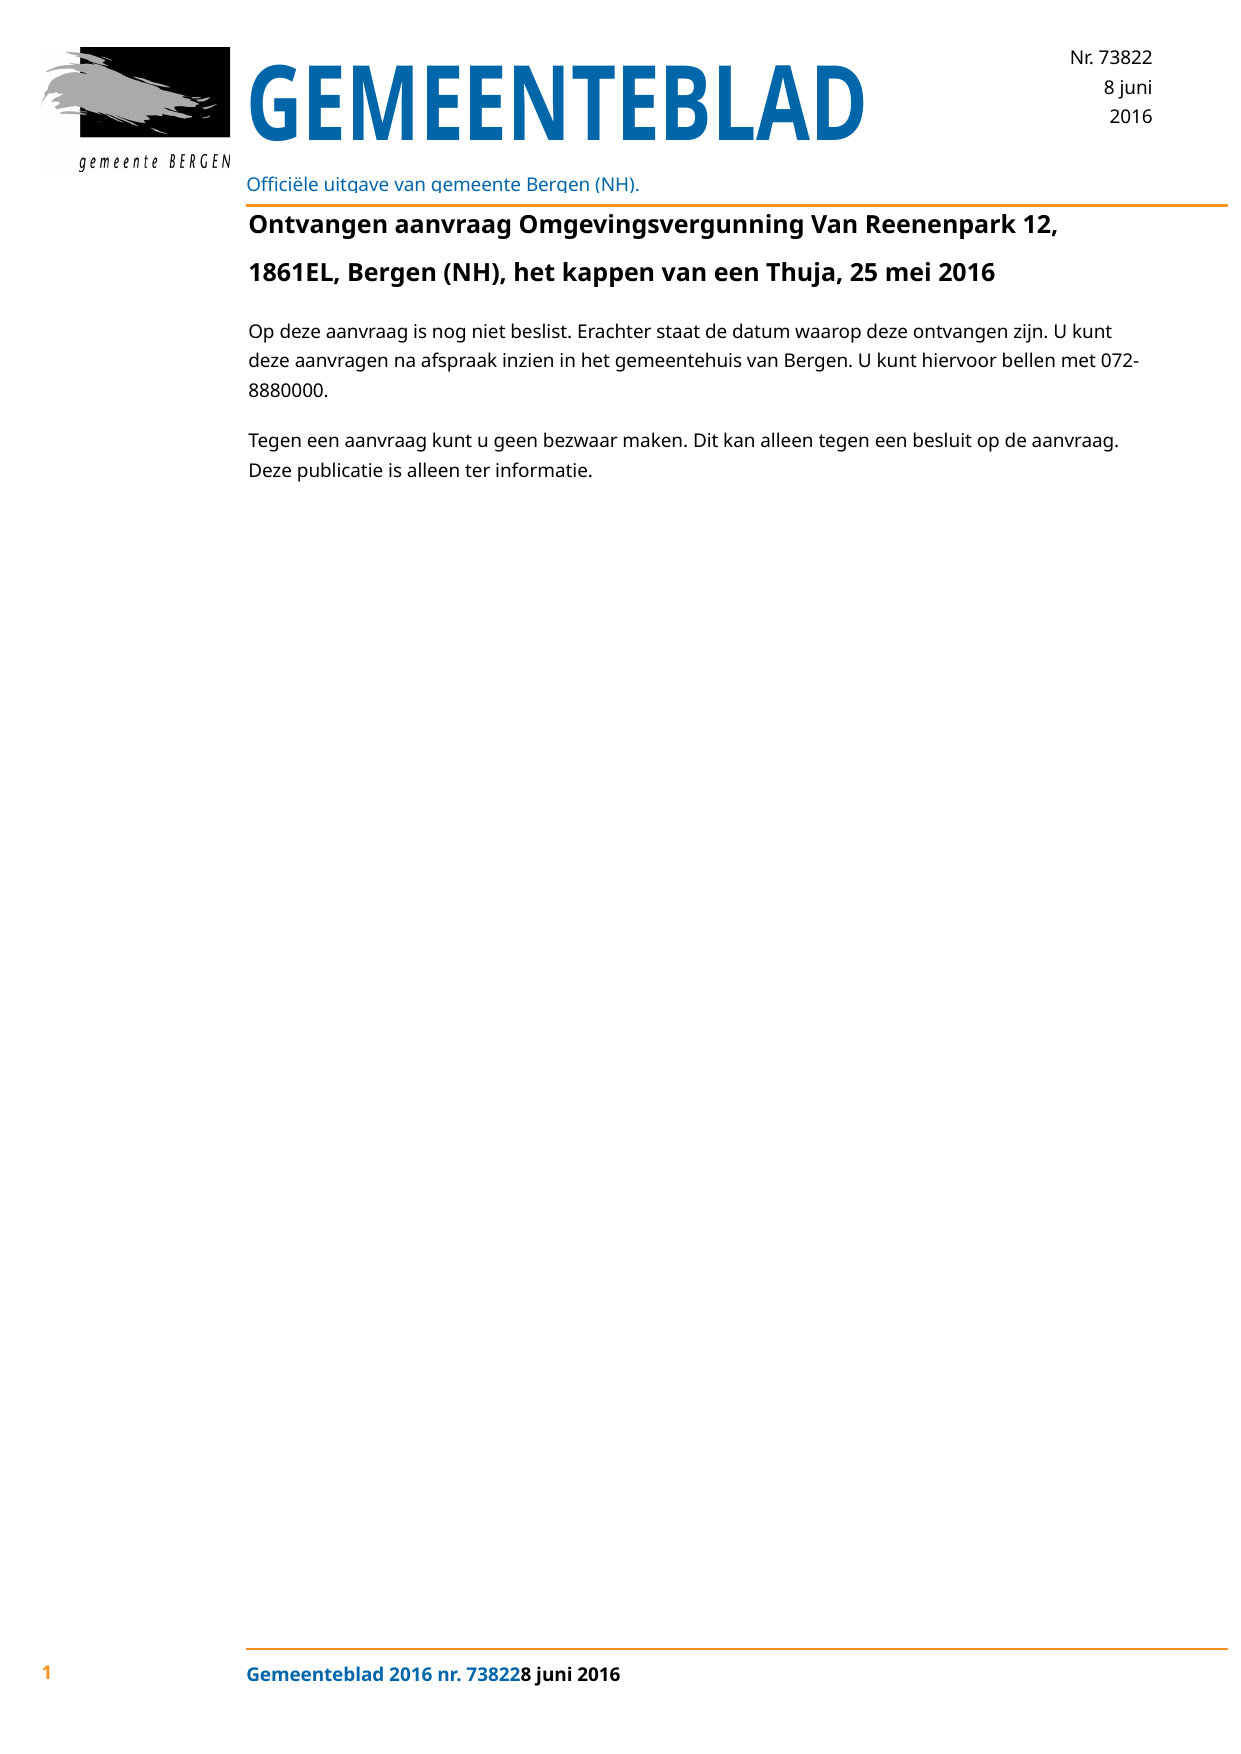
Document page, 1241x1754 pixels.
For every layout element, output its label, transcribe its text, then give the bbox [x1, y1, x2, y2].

text Op deze aanvraag is nog niet beslist. Erachter staat de datum waarop deze ontvangen zijn. U kunt deze aanvragen na afspraak inzien in het gemeentehuis van Bergen. U kunt hiervoor bellen met 072-8880000. [248, 318, 1152, 403]
text Tegen een aanvraag kunt u geen bezwaar maken. Dit kan alleen tegen een besluit op de aanvraag. Deze publicatie is alleen ter informatie. [248, 427, 1152, 483]
text Ontvangen aanvraag Omgevingsvergunning Van Reenenpark 12, 1861EL, Bergen (NH), het kappen van een Thuja, 25 mei 2016 [248, 207, 1152, 288]
picture [41, 47, 231, 172]
